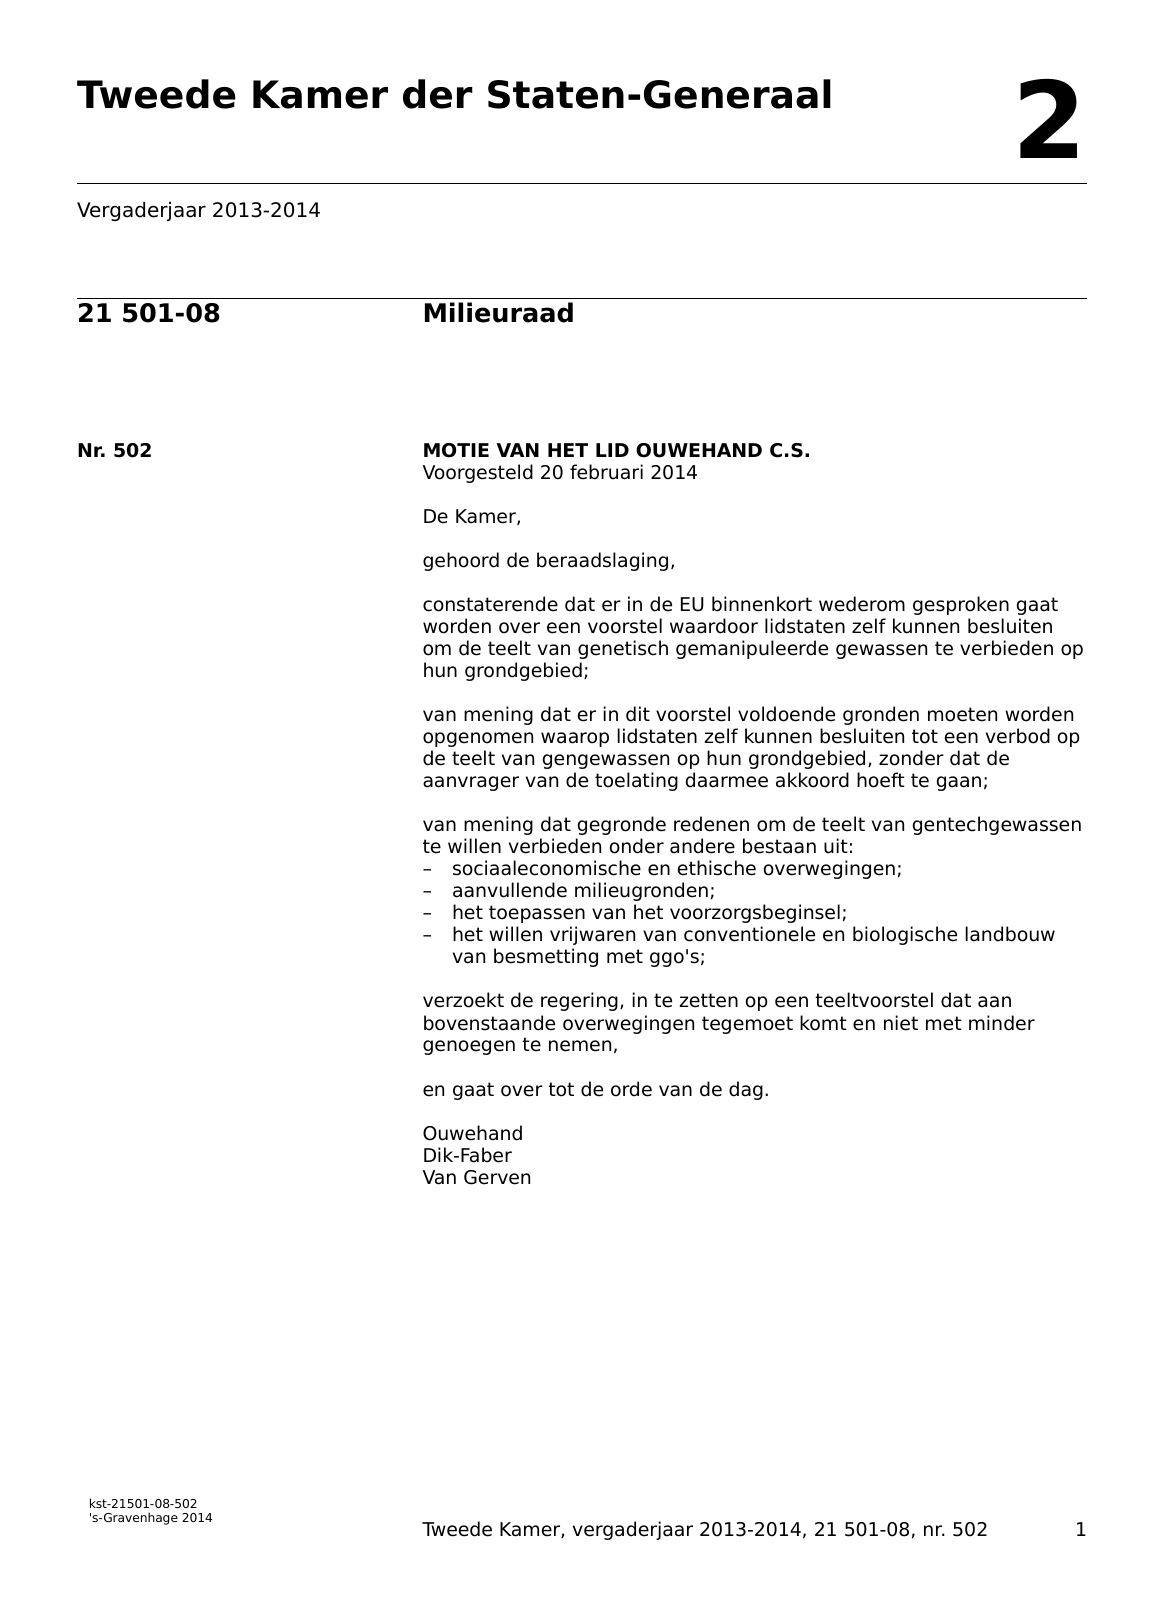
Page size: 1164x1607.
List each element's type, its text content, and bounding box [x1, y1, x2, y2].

text – aanvullende milieugronden; [422, 880, 1087, 902]
text 's-Gravenhage 2014 [88, 1511, 323, 1525]
table_header 2 [886, 59, 1087, 183]
text De Kamer, [422, 506, 1087, 528]
text Voorgesteld 20 februari 2014 [422, 462, 1087, 484]
table_header Tweede Kamer der Staten-Generaal [77, 59, 886, 183]
text en gaat over tot de orde van de dag. [422, 1078, 1087, 1101]
text Dik-Faber [422, 1145, 1087, 1167]
subtitle Nr. 502 MOTIE VAN HET LID OUWEHAND C.S. [77, 440, 1087, 462]
text – het toepassen van het voorzorgsbeginsel; [422, 902, 1087, 924]
subtitle 21 501-08 Milieuraad [77, 299, 1087, 329]
text Ouwehand [422, 1123, 1087, 1145]
text kst-21501-08-502 [88, 1497, 323, 1511]
text van mening dat er in dit voorstel voldoende gronden moeten worden opgenomen waarop lidstaten zelf kunnen besluiten tot een verbod op de teelt van gengewassen op hun grondgebied, zonder dat de aanvrager van de toelating daarmee akkoord hoeft te gaan; [422, 704, 1087, 792]
text van mening dat gegronde redenen om de teelt van gentechgewassen te willen verbieden onder andere bestaan uit: [422, 814, 1087, 858]
text – sociaaleconomische en ethische overwegingen; [422, 858, 1087, 880]
text – het willen vrijwaren van conventionele en biologische landbouw van besmetting met ggo's; [422, 924, 1087, 968]
text Van Gerven [422, 1167, 1087, 1189]
text verzoekt de regering, in te zetten op een teeltvoorstel dat aan bovenstaande overwegingen tegemoet komt en niet met minder genoegen te nemen, [422, 990, 1087, 1056]
text constaterende dat er in de EU binnenkort wederom gesproken gaat worden over een voorstel waardoor lidstaten zelf kunnen besluiten om de teelt van genetisch gemanipuleerde gewassen te verbieden op hun grondgebied; [422, 594, 1087, 682]
text gehoord de beraadslaging, [422, 550, 1087, 572]
table_cell Vergaderjaar 2013-2014 [77, 184, 1087, 298]
